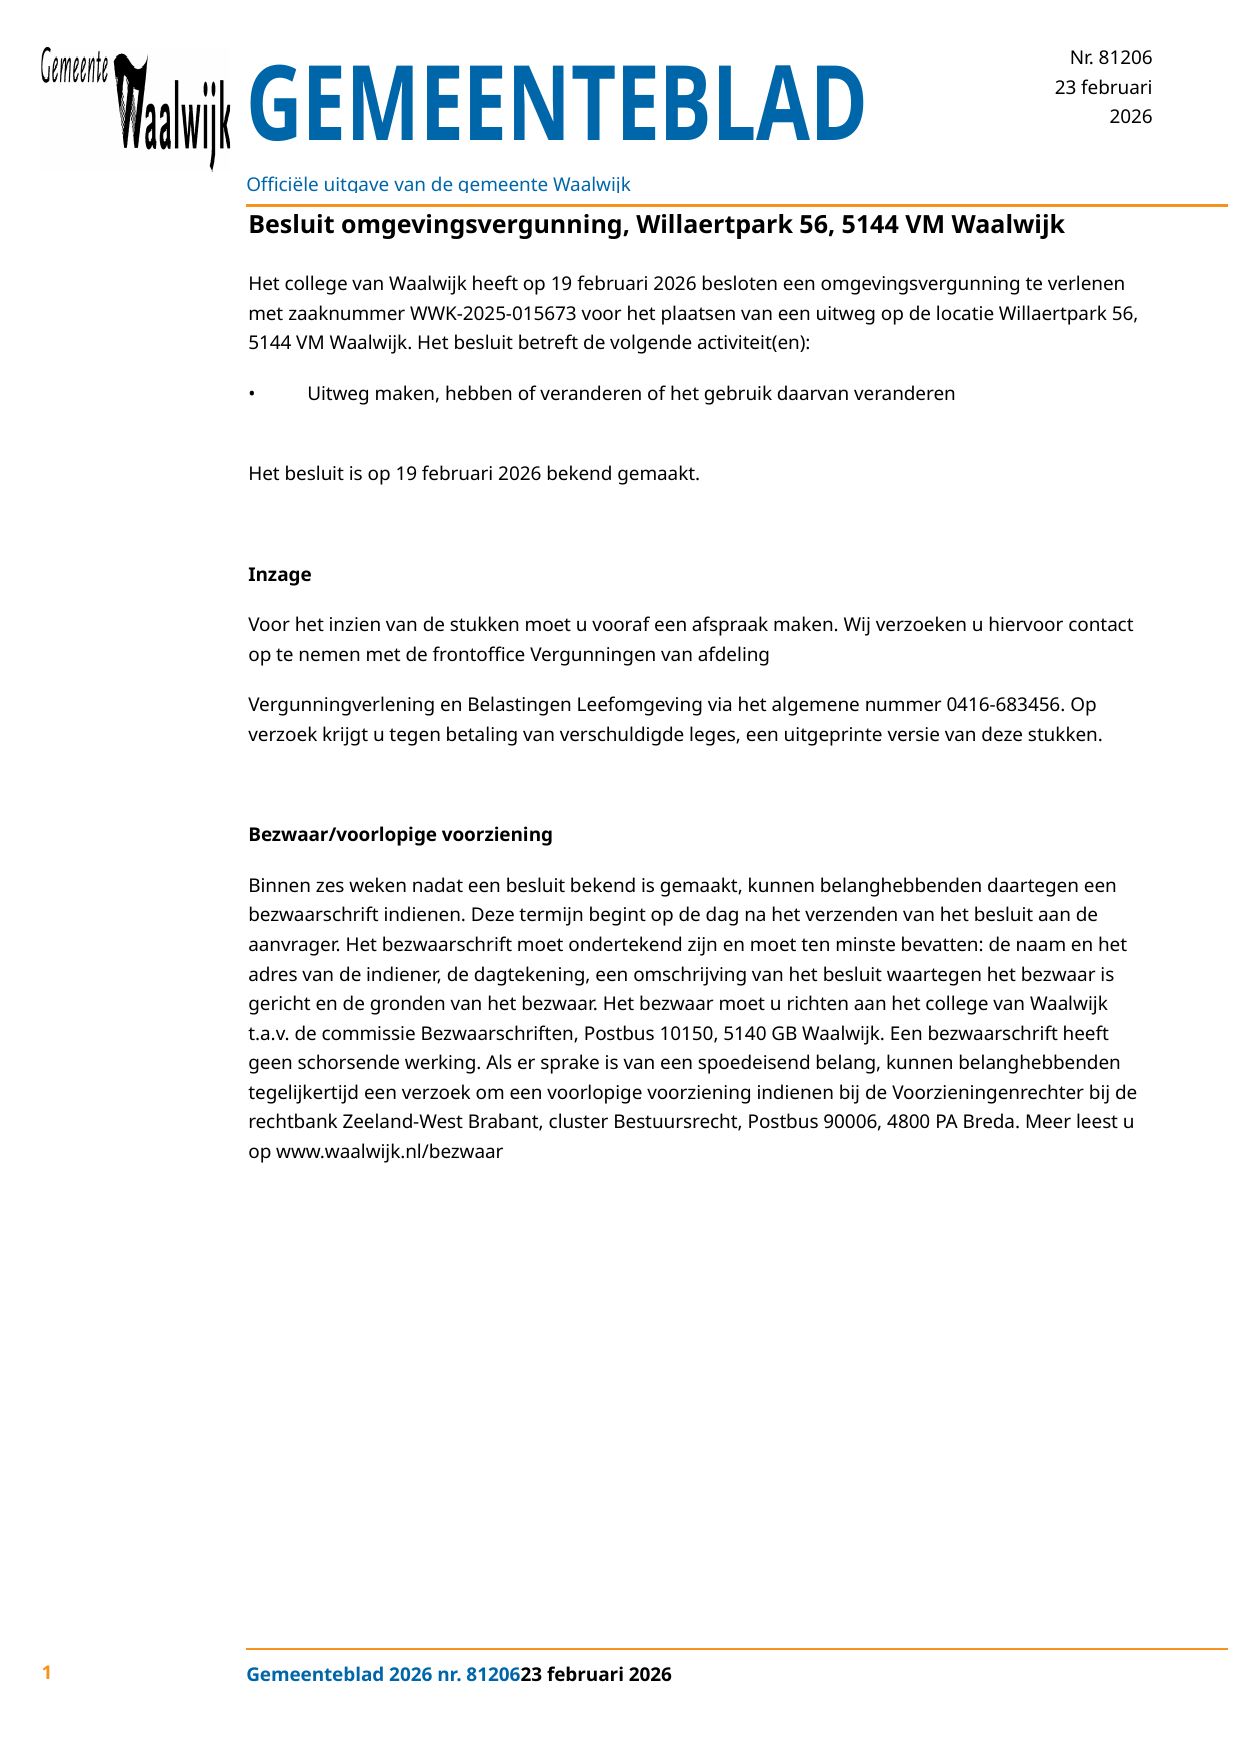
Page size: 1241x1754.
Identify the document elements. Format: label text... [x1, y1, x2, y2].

text Het besluit is op 19 februari 2026 bekend gemaakt. [248, 460, 1152, 486]
text Het college van Waalwijk heeft op 19 februari 2026 besloten een omgevingsvergunning te verlenen met zaaknummer WWK-2025-015673 voor het plaatsen van een uitweg op de locatie Willaertpark 56, 5144 VM Waalwijk. Het besluit betreft de volgende activiteit(en): [248, 270, 1152, 355]
text Inzage [248, 561, 1152, 586]
text Bezwaar/voorlopige voorziening [248, 822, 1152, 847]
text Binnen zes weken nadat een besluit bekend is gemaakt, kunnen belanghebbenden daartegen een bezwaarschrift indienen. Deze termijn begint op de dag na het verzenden van het besluit aan de aanvrager. Het bezwaarschrift moet ondertekend zijn en moet ten minste bevatten: de naam en het adres van de indiener, de dagtekening, een omschrijving van het besluit waartegen het bezwaar is gericht en de gronden van het bezwaar. Het bezwaar moet u richten aan het college van Waalwijk t.a.v. de commissie Bezwaarschriften, Postbus 10150, 5140 GB Waalwijk. Een bezwaarschrift heeft geen schorsende werking. Als er sprake is van een spoedeisend belang, kunnen belanghebbenden tegelijkertijd een verzoek om een voorlopige voorziening indienen bij de Voorzieningenrechter bij de rechtbank Zeeland-West Brabant, cluster Bestuursrecht, Postbus 90006, 4800 PA Breda. Meer leest u op www.waalwijk.nl/bezwaar [248, 872, 1152, 1164]
text Vergunningverlening en Belastingen Leefomgeving via het algemene nummer 0416-683456. Op verzoek krijgt u tegen betaling van verschuldigde leges, een uitgeprinte versie van deze stukken. [248, 691, 1152, 746]
picture [41, 47, 231, 172]
text Besluit omgevingsvergunning, Willaertpark 56, 5144 VM Waalwijk [248, 207, 1152, 241]
list Uitweg maken, hebben of veranderen of het gebruik daarvan veranderen [248, 380, 1152, 406]
text Voor het inzien van de stukken moet u vooraf een afspraak maken. Wij verzoeken u hiervoor contact op te nemen met de frontoffice Vergunningen van afdeling [248, 611, 1152, 666]
